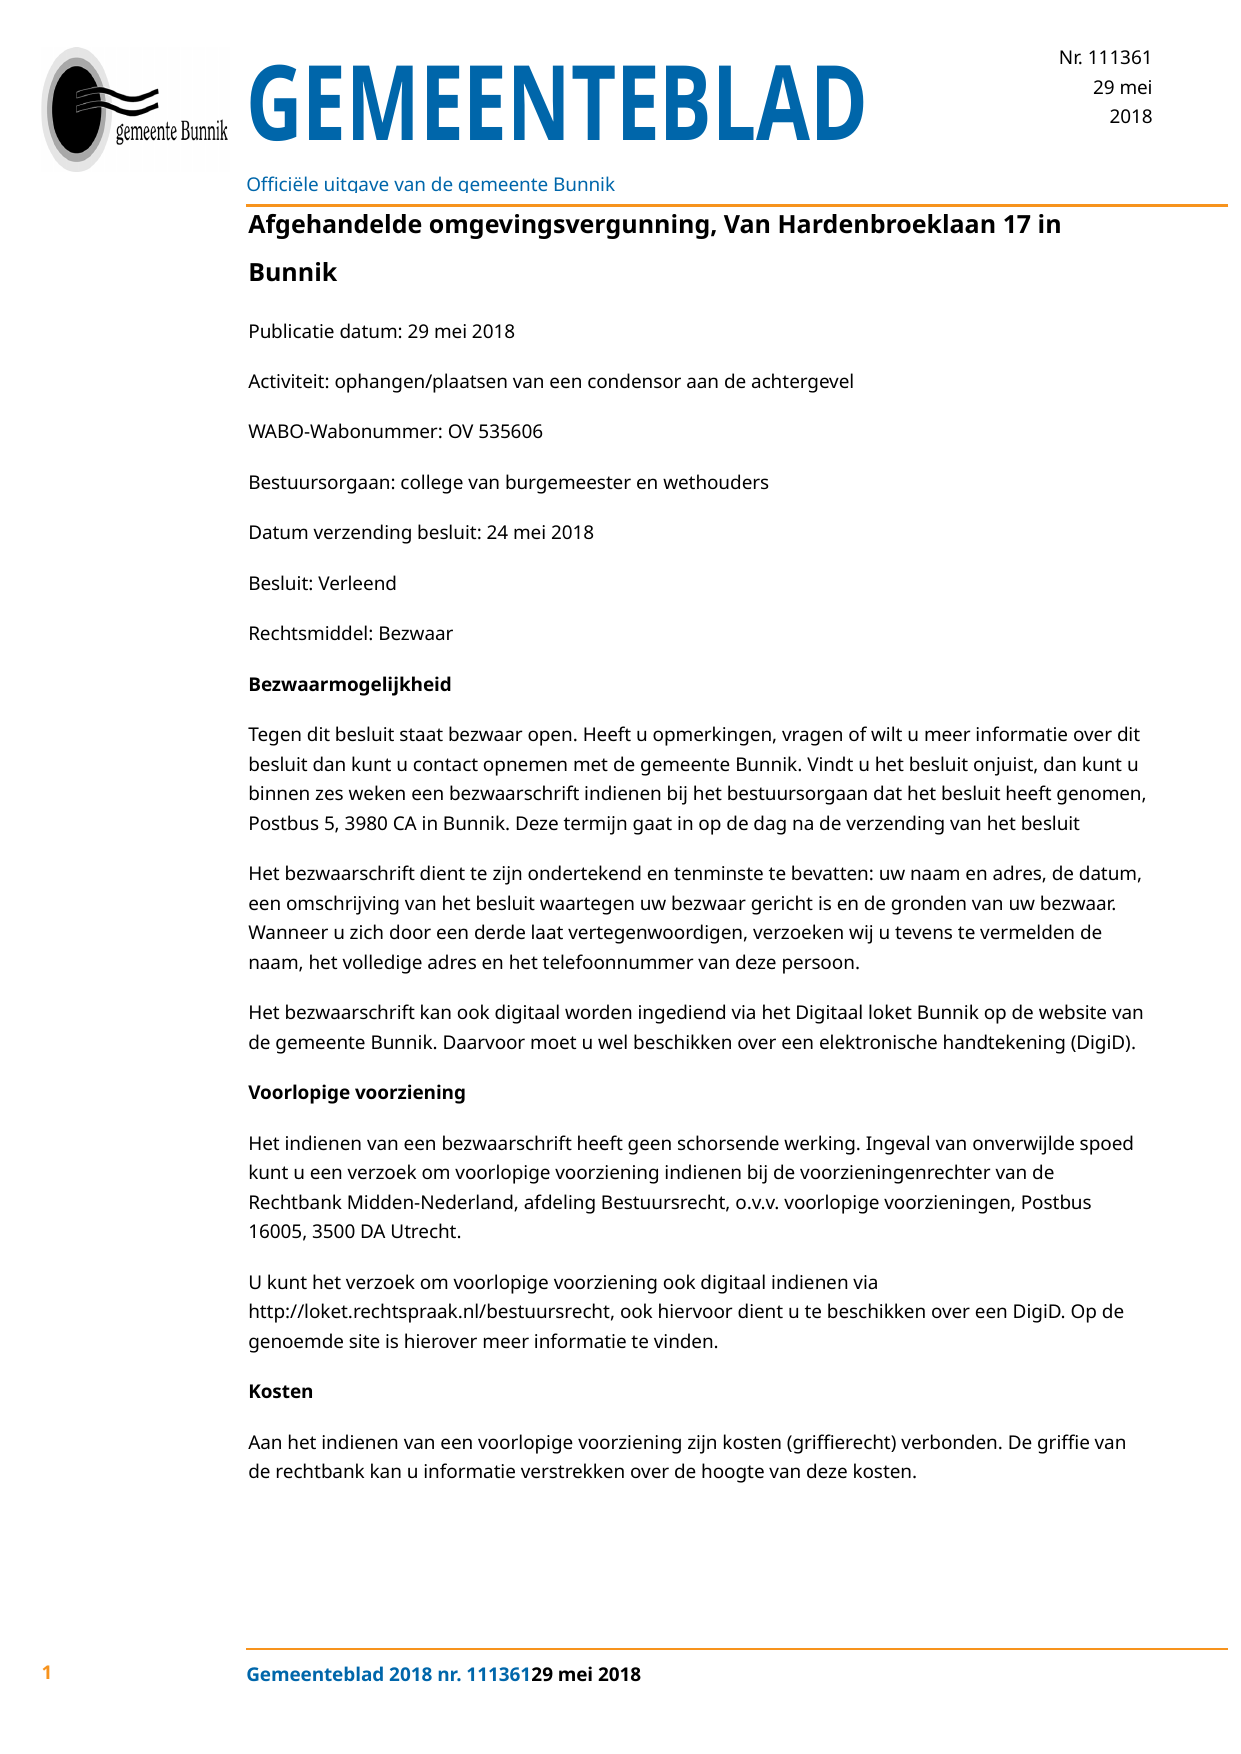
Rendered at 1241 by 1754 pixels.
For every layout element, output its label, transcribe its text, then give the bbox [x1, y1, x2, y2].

text Besluit: Verleend [248, 570, 1152, 596]
text Rechtsmiddel: Bezwaar [248, 620, 1152, 646]
text Het indienen van een bezwaarschrift heeft geen schorsende werking. Ingeval van onverwijlde spoed kunt u een verzoek om voorlopige voorziening indienen bij de voorzieningenrechter van de Rechtbank Midden-Nederland, afdeling Bestuursrecht, o.v.v. voorlopige voorzieningen, Postbus 16005, 3500 DA Utrecht. [248, 1130, 1152, 1244]
picture [41, 47, 231, 172]
text Het bezwaarschrift kan ook digitaal worden ingediend via het Digitaal loket Bunnik op de website van de gemeente Bunnik. Daarvoor moet u wel beschikken over een elektronische handtekening (DigiD). [248, 999, 1152, 1055]
text Het bezwaarschrift dient te zijn ondertekend en tenminste te bevatten: uw naam en adres, de datum, een omschrijving van het besluit waartegen uw bezwaar gericht is en de gronden van uw bezwaar. Wanneer u zich door een derde laat vertegenwoordigen, verzoeken wij u tevens te vermelden de naam, het volledige adres en het telefoonnummer van deze persoon. [248, 860, 1152, 975]
text Kosten [248, 1379, 1152, 1404]
text Afgehandelde omgevingsvergunning, Van Hardenbroeklaan 17 in Bunnik [248, 207, 1152, 288]
text Publicatie datum: 29 mei 2018 [248, 318, 1152, 344]
text Aan het indienen van een voorlopige voorziening zijn kosten (griffierecht) verbonden. De griffie van de rechtbank kan u informatie verstrekken over de hoogte van deze kosten. [248, 1429, 1152, 1484]
text Activiteit: ophangen/plaatsen van een condensor aan de achtergevel [248, 368, 1152, 394]
text WABO-Wabonummer: OV 535606 [248, 419, 1152, 444]
text Datum verzending besluit: 24 mei 2018 [248, 519, 1152, 545]
text Tegen dit besluit staat bezwaar open. Heeft u opmerkingen, vragen of wilt u meer informatie over dit besluit dan kunt u contact opnemen met de gemeente Bunnik. Vindt u het besluit onjuist, dan kunt u binnen zes weken een bezwaarschrift indienen bij het bestuursorgaan dat het besluit heeft genomen, Postbus 5, 3980 CA in Bunnik. Deze termijn gaat in op de dag na de verzending van het besluit [248, 721, 1152, 836]
text Bestuursorgaan: college van burgemeester en wethouders [248, 469, 1152, 495]
text Voorlopige voorziening [248, 1079, 1152, 1105]
text Bezwaarmogelijkheid [248, 671, 1152, 697]
text U kunt het verzoek om voorlopige voorziening ook digitaal indienen via http://loket.rechtspraak.nl/bestuursrecht, ook hiervoor dient u te beschikken over een DigiD. Op de genoemde site is hierover meer informatie te vinden. [248, 1269, 1152, 1354]
